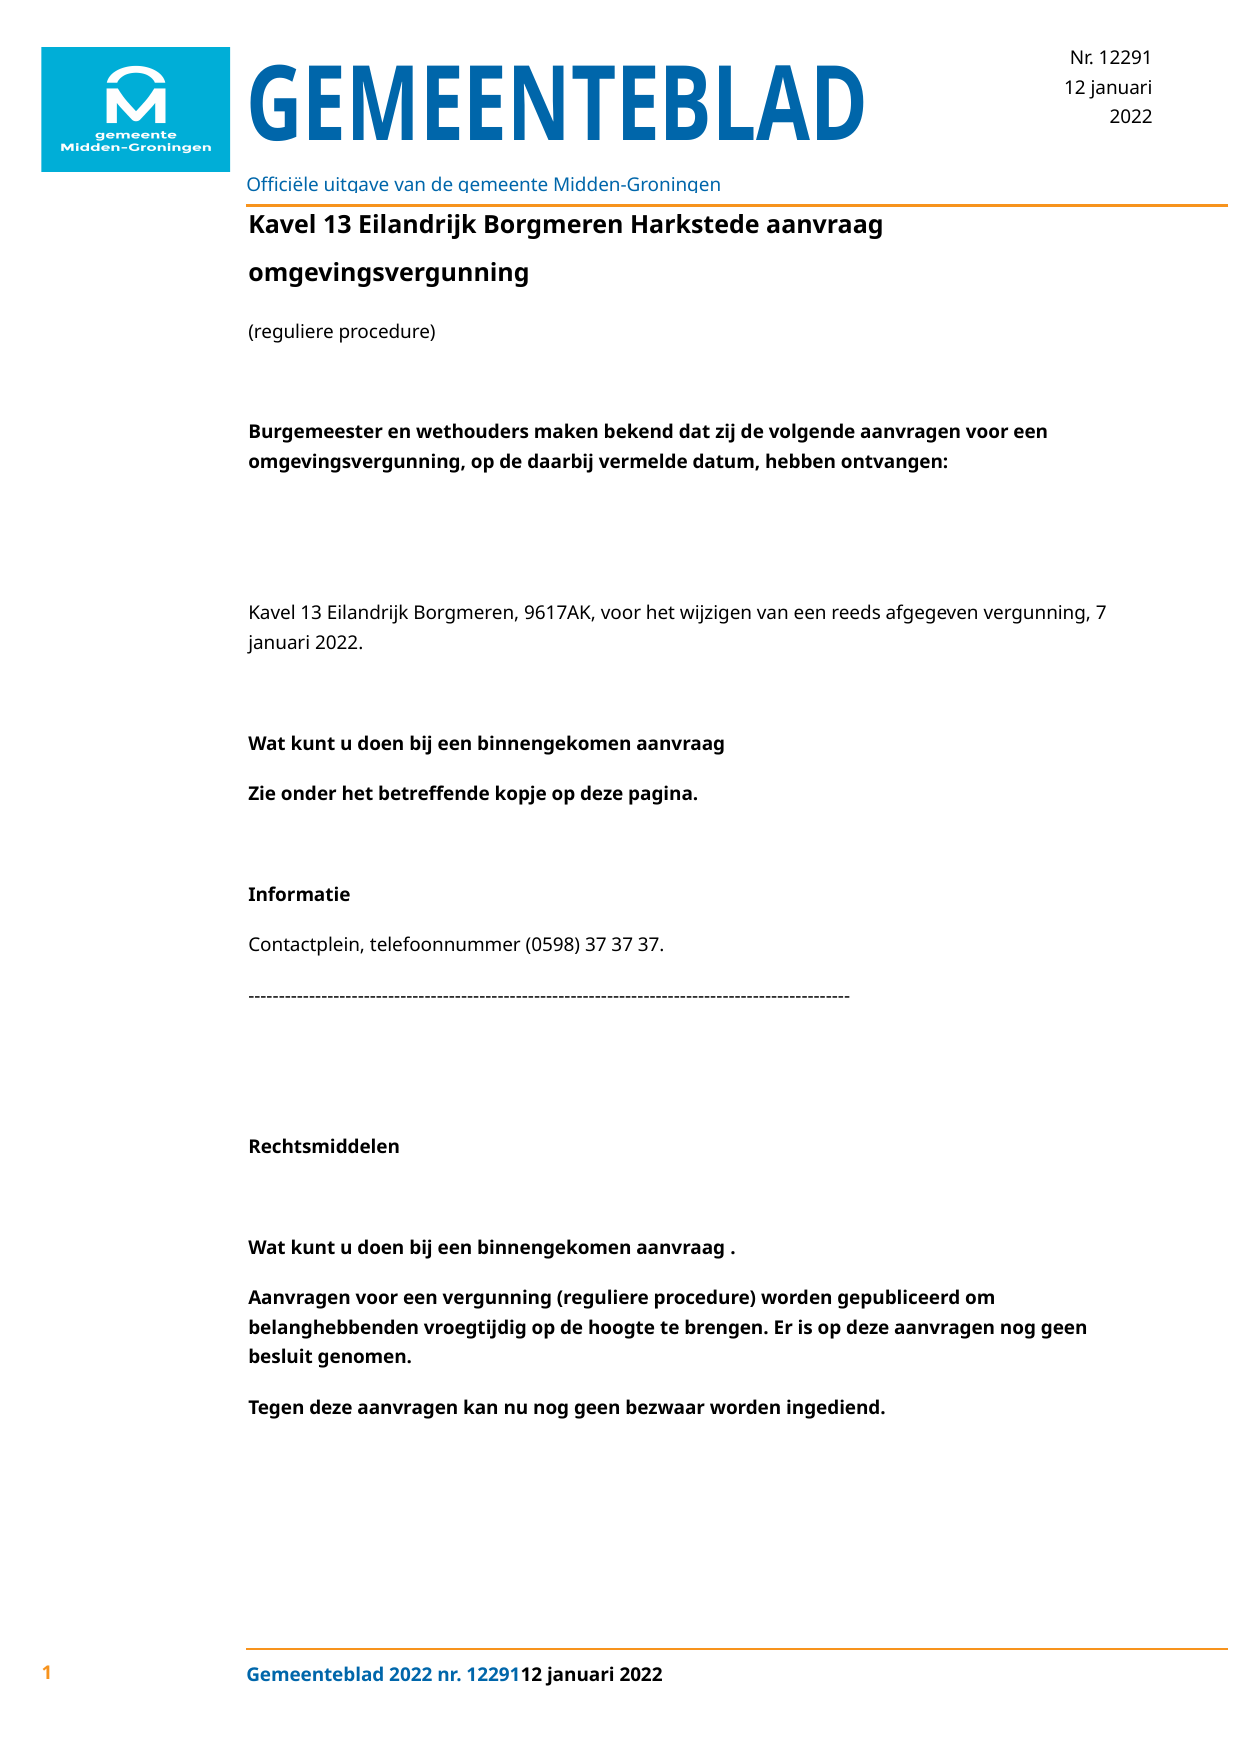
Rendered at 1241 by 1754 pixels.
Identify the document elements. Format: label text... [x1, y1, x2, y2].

text Contactplein, telefoonnummer (0598) 37 37 37. [248, 932, 1152, 957]
text Burgemeester en wethouders maken bekend dat zij de volgende aanvragen voor een omgevingsvergunning, op de daarbij vermelde datum, hebben ontvangen: [248, 419, 1152, 474]
text Informatie [248, 881, 1152, 907]
text Rechtsmiddelen [248, 1133, 1152, 1159]
picture [107, 89, 165, 122]
text Wat kunt u doen bij een binnengekomen aanvraag . [248, 1234, 1152, 1260]
picture [184, 146, 190, 153]
text Kavel 13 Eilandrijk Borgmeren Harkstede aanvraag omgevingsvergunning [248, 207, 1152, 288]
text Wat kunt u doen bij een binnengekomen aanvraag [248, 730, 1152, 756]
text (reguliere procedure) [248, 318, 1152, 344]
text --------------------------------------------------------------------------------------------------- [248, 982, 1152, 1008]
text Kavel 13 Eilandrijk Borgmeren, 9617AK, voor het wijzigen van een reeds afgegeven vergunning, 7 januari 2022. [248, 599, 1152, 655]
text Aanvragen voor een vergunning (reguliere procedure) worden gepubliceerd om belanghebbenden vroegtijdig op de hoogte te brengen. Er is op deze aanvragen nog geen besluit genomen. [248, 1284, 1152, 1369]
text Zie onder het betreffende kopje op deze pagina. [248, 780, 1152, 806]
picture [108, 66, 164, 82]
text Tegen deze aanvragen kan nu nog geen bezwaar worden ingediend. [248, 1394, 1152, 1420]
